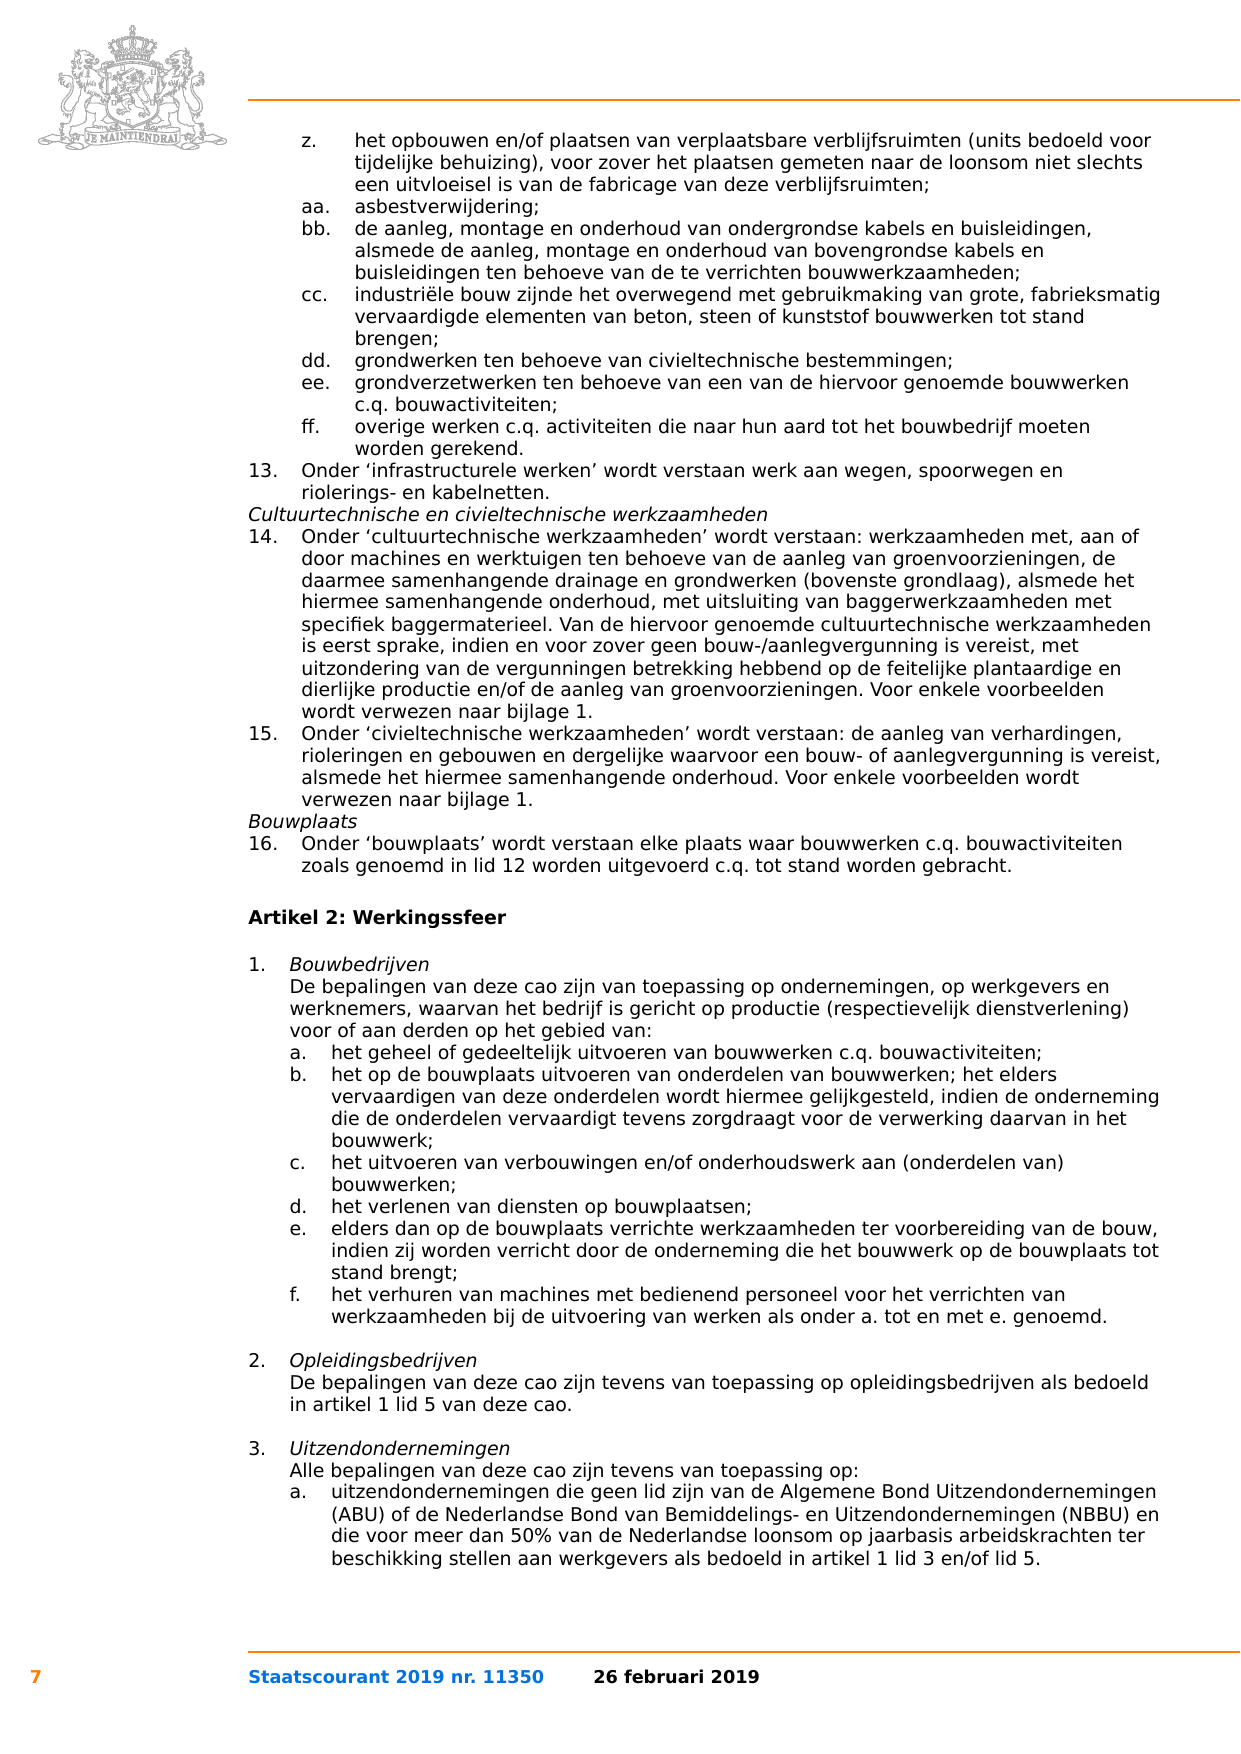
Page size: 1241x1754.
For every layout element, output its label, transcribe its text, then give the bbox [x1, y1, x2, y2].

text Alle bepalingen van deze cao zijn tevens van toepassing op: [289, 1459, 1163, 1481]
text 13. Onder ‘infrastructurele werken’ wordt verstaan werk aan wegen, spoorwegen en riolerings- en kabelnetten. [248, 459, 1163, 503]
text 3. Uitzendondernemingen [248, 1437, 1163, 1459]
text De bepalingen van deze cao zijn van toepassing op ondernemingen, op werkgevers en werknemers, waarvan het bedrijf is gericht op productie (respectievelijk dienstverlening) voor of aan derden op het gebied van: [289, 976, 1163, 1042]
text ee. grondverzetwerken ten behoeve van een van de hiervoor genoemde bouwwerken c.q. bouwactiviteiten; [301, 372, 1163, 416]
text dd. grondwerken ten behoeve van civieltechnische bestemmingen; [301, 350, 1163, 372]
picture [38, 25, 227, 150]
subtitle Artikel 2: Werkingssfeer [248, 907, 1163, 929]
text ff. overige werken c.q. activiteiten die naar hun aard tot het bouwbedrijf moeten worden gerekend. [301, 416, 1163, 459]
text 2. Opleidingsbedrijven [248, 1350, 1163, 1372]
text d. het verlenen van diensten op bouwplaatsen; [289, 1196, 1163, 1218]
text z. het opbouwen en/of plaatsen van verplaatsbare verblijfsruimten (units bedoeld voor tijdelijke behuizing), voor zover het plaatsen gemeten naar de loonsom niet slechts een uitvloeisel is van de fabricage van deze verblijfsruimten; [301, 130, 1163, 196]
text Bouwplaats [248, 811, 1163, 833]
text e. elders dan op de bouwplaats verrichte werkzaamheden ter voorbereiding van de bouw, indien zij worden verricht door de onderneming die het bouwwerk op de bouwplaats tot stand brengt; [289, 1218, 1163, 1284]
text 14. Onder ‘cultuurtechnische werkzaamheden’ wordt verstaan: werkzaamheden met, aan of door machines en werktuigen ten behoeve van de aanleg van groenvoorzieningen, de daarmee samenhangende drainage en grondwerken (bovenste grondlaag), alsmede het hiermee samenhangende onderhoud, met uitsluiting van baggerwerkzaamheden met specifiek baggermaterieel. Van de hiervoor genoemde cultuurtechnische werkzaamheden is eerst sprake, indien en voor zover geen bouw-/aanlegvergunning is vereist, met uitzondering van de vergunningen betrekking hebbend op de feitelijke plantaardige en dierlijke productie en/of de aanleg van groenvoorzieningen. Voor enkele voorbeelden wordt verwezen naar bijlage 1. [248, 526, 1163, 723]
text cc. industriële bouw zijnde het overwegend met gebruikmaking van grote, fabrieksmatig vervaardigde elementen van beton, steen of kunststof bouwwerken tot stand brengen; [301, 284, 1163, 350]
text f. het verhuren van machines met bedienend personeel voor het verrichten van werkzaamheden bij de uitvoering van werken als onder a. tot en met e. genoemd. [289, 1284, 1163, 1328]
text 15. Onder ‘civieltechnische werkzaamheden’ wordt verstaan: de aanleg van verhardingen, rioleringen en gebouwen en dergelijke waarvoor een bouw- of aanlegvergunning is vereist, alsmede het hiermee samenhangende onderhoud. Voor enkele voorbeelden wordt verwezen naar bijlage 1. [248, 723, 1163, 811]
text a. uitzendondernemingen die geen lid zijn van de Algemene Bond Uitzendondernemingen (ABU) of de Nederlandse Bond van Bemiddelings- en Uitzendondernemingen (NBBU) en die voor meer dan 50% van de Nederlandse loonsom op jaarbasis arbeidskrachten ter beschikking stellen aan werkgevers als bedoeld in artikel 1 lid 3 en/of lid 5. [289, 1481, 1163, 1569]
text bb. de aanleg, montage en onderhoud van ondergrondse kabels en buisleidingen, alsmede de aanleg, montage en onderhoud van bovengrondse kabels en buisleidingen ten behoeve van de te verrichten bouwwerkzaamheden; [301, 218, 1163, 284]
text b. het op de bouwplaats uitvoeren van onderdelen van bouwwerken; het elders vervaardigen van deze onderdelen wordt hiermee gelijkgesteld, indien de onderneming die de onderdelen vervaardigt tevens zorgdraagt voor de verwerking daarvan in het bouwwerk; [289, 1064, 1163, 1152]
text 1. Bouwbedrijven [248, 954, 1163, 976]
text a. het geheel of gedeeltelijk uitvoeren van bouwwerken c.q. bouwactiviteiten; [289, 1042, 1163, 1064]
text De bepalingen van deze cao zijn tevens van toepassing op opleidingsbedrijven als bedoeld in artikel 1 lid 5 van deze cao. [289, 1372, 1163, 1416]
text 16. Onder ‘bouwplaats’ wordt verstaan elke plaats waar bouwwerken c.q. bouwactiviteiten zoals genoemd in lid 12 worden uitgevoerd c.q. tot stand worden gebracht. [248, 833, 1163, 877]
text aa. asbestverwijdering; [301, 196, 1163, 218]
text c. het uitvoeren van verbouwingen en/of onderhoudswerk aan (onderdelen van) bouwwerken; [289, 1152, 1163, 1196]
text Cultuurtechnische en civieltechnische werkzaamheden [248, 503, 1163, 526]
